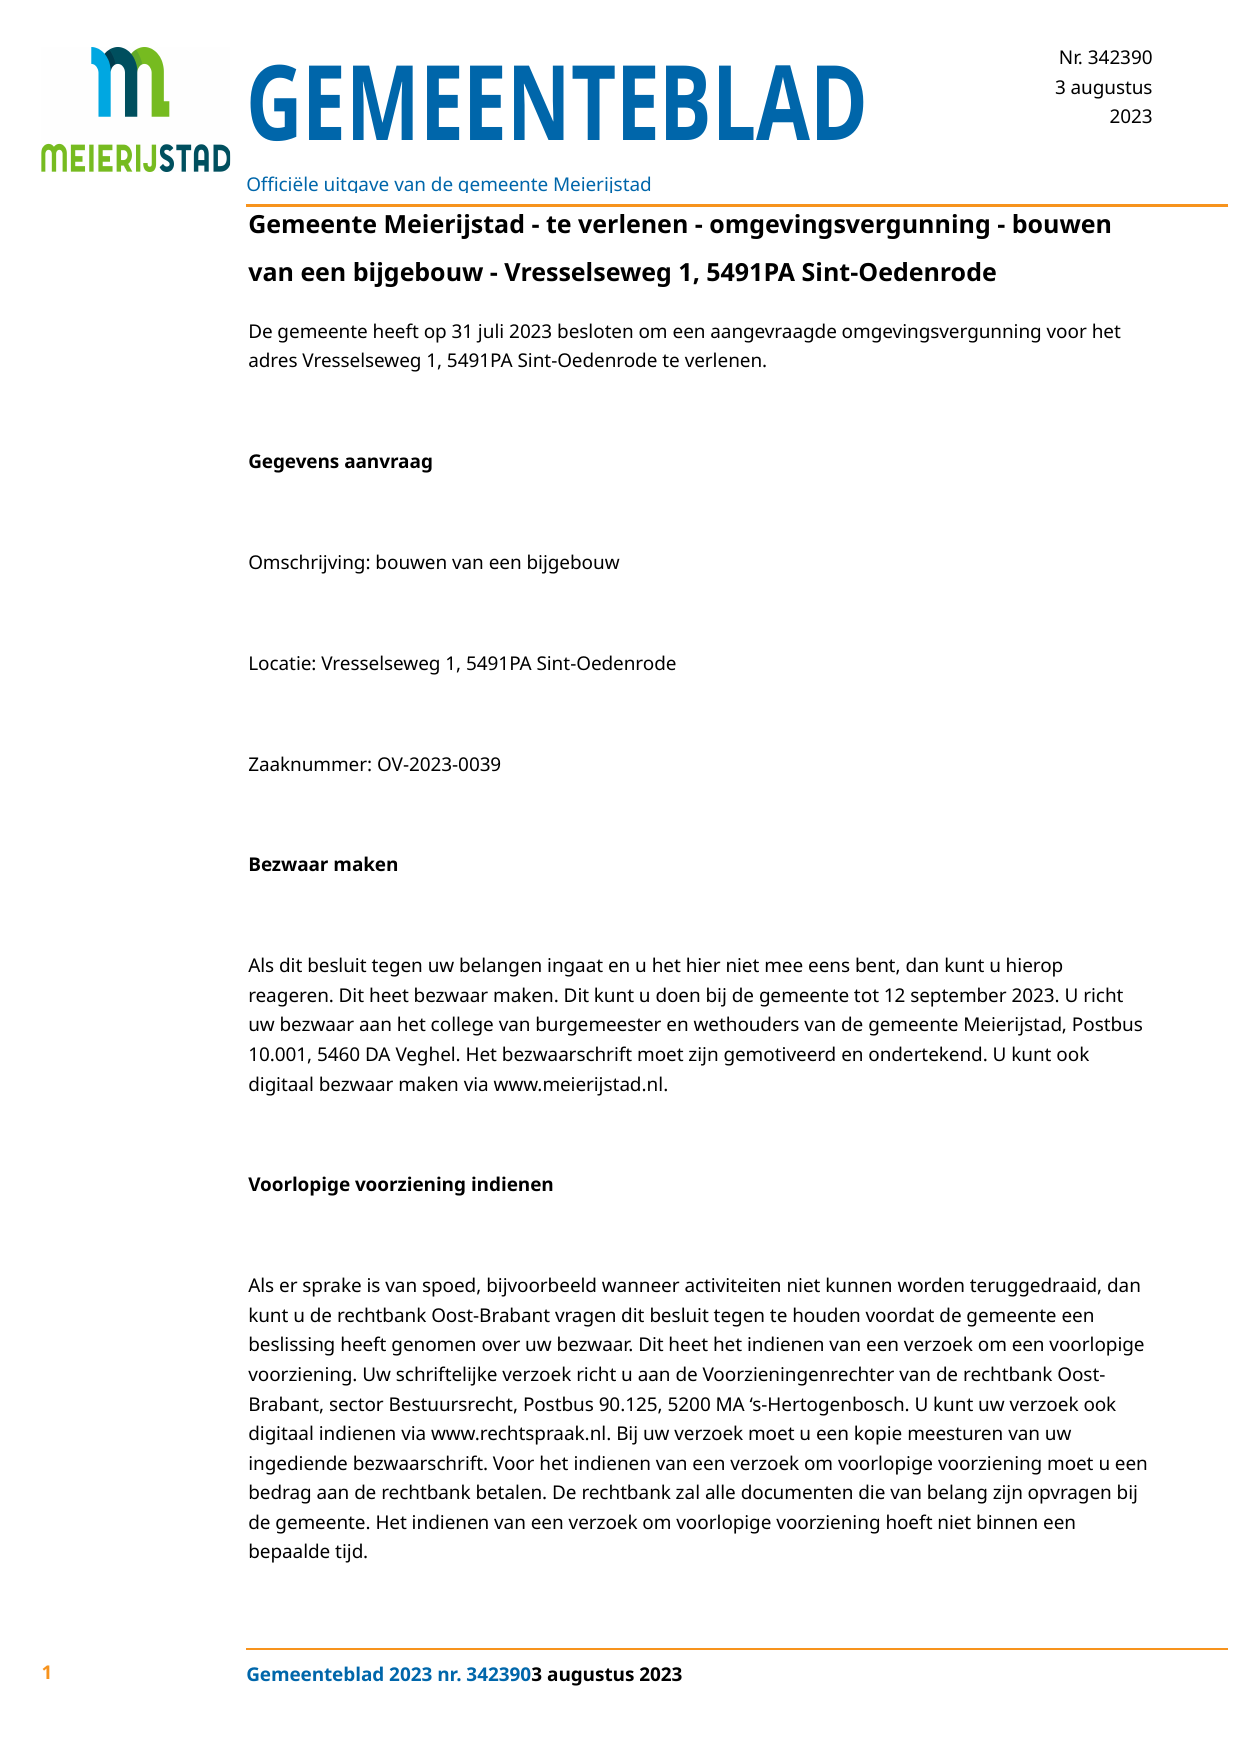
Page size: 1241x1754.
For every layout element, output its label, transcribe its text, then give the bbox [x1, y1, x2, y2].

picture [41, 47, 231, 172]
text Locatie: Vresselseweg 1, 5491PA Sint-Oedenrode [248, 650, 1152, 676]
text Gemeente Meierijstad - te verlenen - omgevingsvergunning - bouwen van een bijgebouw - Vresselseweg 1, 5491PA Sint-Oedenrode [248, 207, 1152, 288]
text Voorlopige voorziening indienen [248, 1172, 1152, 1197]
text Als er sprake is van spoed, bijvoorbeeld wanneer activiteiten niet kunnen worden teruggedraaid, dan kunt u de rechtbank Oost-Brabant vragen dit besluit tegen te houden voordat de gemeente een beslissing heeft genomen over uw bezwaar. Dit heet het indienen van een verzoek om een voorlopige voorziening. Uw schriftelijke verzoek richt u aan de Voorzieningenrechter van de rechtbank Oost-Brabant, sector Bestuursrecht, Postbus 90.125, 5200 MA ‘s-Hertogenbosch. U kunt uw verzoek ook digitaal indienen via www.rechtspraak.nl. Bij uw verzoek moet u een kopie meesturen van uw ingediende bezwaarschrift. Voor het indienen van een verzoek om voorlopige voorziening moet u een bedrag aan de rechtbank betalen. De rechtbank zal alle documenten die van belang zijn opvragen bij de gemeente. Het indienen van een verzoek om voorlopige voorziening hoeft niet binnen een bepaalde tijd. [248, 1272, 1152, 1564]
text De gemeente heeft op 31 juli 2023 besloten om een aangevraagde omgevingsvergunning voor het adres Vresselseweg 1, 5491PA Sint-Oedenrode te verlenen. [248, 318, 1152, 373]
text Als dit besluit tegen uw belangen ingaat en u het hier niet mee eens bent, dan kunt u hierop reageren. Dit heet bezwaar maken. Dit kunt u doen bij de gemeente tot 12 september 2023. U richt uw bezwaar aan het college van burgemeester en wethouders van de gemeente Meierijstad, Postbus 10.001, 5460 DA Veghel. Het bezwaarschrift moet zijn gemotiveerd en ondertekend. U kunt ook digitaal bezwaar maken via www.meierijstad.nl. [248, 952, 1152, 1097]
text Bezwaar maken [248, 852, 1152, 877]
text Zaaknummer: OV-2023-0039 [248, 751, 1152, 777]
text Gegevens aanvraag [248, 448, 1152, 474]
text Omschrijving: bouwen van een bijgebouw [248, 549, 1152, 575]
